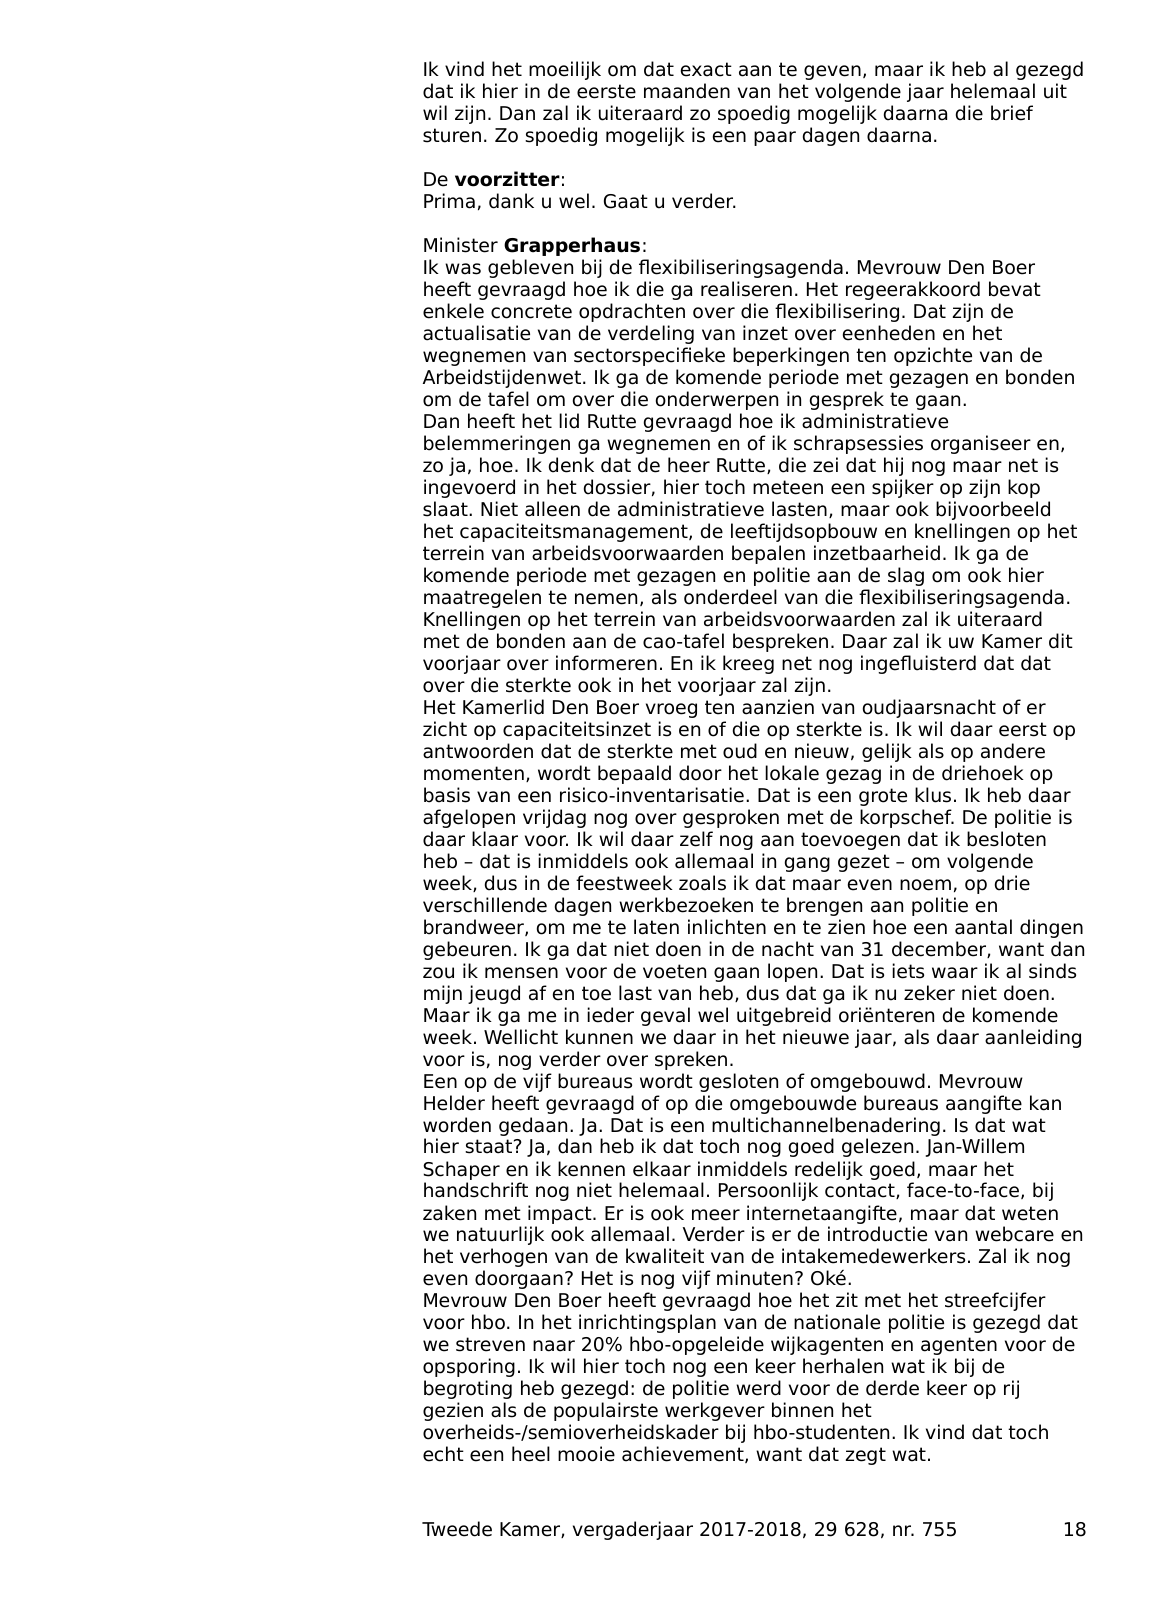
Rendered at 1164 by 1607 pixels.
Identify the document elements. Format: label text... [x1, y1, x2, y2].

text De voorzitter: [422, 169, 1087, 191]
text Ik was gebleven bij de flexibiliseringsagenda. Mevrouw Den Boer heeft gevraagd hoe ik die ga realiseren. Het regeerakkoord bevat enkele concrete opdrachten over die flexibilisering. Dat zijn de actualisatie van de verdeling van inzet over eenheden en het wegnemen van sectorspecifieke beperkingen ten opzichte van de Arbeidstijdenwet. Ik ga de komende periode met gezagen en bonden om de tafel om over die onderwerpen in gesprek te gaan. [422, 257, 1087, 411]
text Prima, dank u wel. Gaat u verder. [422, 191, 1087, 213]
text Dan heeft het lid Rutte gevraagd hoe ik administratieve belemmeringen ga wegnemen en of ik schrapsessies organiseer en, zo ja, hoe. Ik denk dat de heer Rutte, die zei dat hij nog maar net is ingevoerd in het dossier, hier toch meteen een spijker op zijn kop slaat. Niet alleen de administratieve lasten, maar ook bijvoorbeeld het capaciteitsmanagement, de leeftijdsopbouw en knellingen op het terrein van arbeidsvoorwaarden bepalen inzetbaarheid. Ik ga de komende periode met gezagen en politie aan de slag om ook hier maatregelen te nemen, als onderdeel van die flexibiliseringsagenda. Knellingen op het terrein van arbeidsvoorwaarden zal ik uiteraard met de bonden aan de cao-tafel bespreken. Daar zal ik uw Kamer dit voorjaar over informeren. En ik kreeg net nog ingefluisterd dat dat over die sterkte ook in het voorjaar zal zijn. [422, 411, 1087, 697]
text Het Kamerlid Den Boer vroeg ten aanzien van oudjaarsnacht of er zicht op capaciteitsinzet is en of die op sterkte is. Ik wil daar eerst op antwoorden dat de sterkte met oud en nieuw, gelijk als op andere momenten, wordt bepaald door het lokale gezag in de driehoek op basis van een risico-inventarisatie. Dat is een grote klus. Ik heb daar afgelopen vrijdag nog over gesproken met de korpschef. De politie is daar klaar voor. Ik wil daar zelf nog aan toevoegen dat ik besloten heb – dat is inmiddels ook allemaal in gang gezet – om volgende week, dus in de feestweek zoals ik dat maar even noem, op drie verschillende dagen werkbezoeken te brengen aan politie en brandweer, om me te laten inlichten en te zien hoe een aantal dingen gebeuren. Ik ga dat niet doen in de nacht van 31 december, want dan zou ik mensen voor de voeten gaan lopen. Dat is iets waar ik al sinds mijn jeugd af en toe last van heb, dus dat ga ik nu zeker niet doen. Maar ik ga me in ieder geval wel uitgebreid oriënteren de komende week. Wellicht kunnen we daar in het nieuwe jaar, als daar aanleiding voor is, nog verder over spreken. [422, 697, 1087, 1071]
text Mevrouw Den Boer heeft gevraagd hoe het zit met het streefcijfer voor hbo. In het inrichtingsplan van de nationale politie is gezegd dat we streven naar 20% hbo-opgeleide wijkagenten en agenten voor de opsporing. Ik wil hier toch nog een keer herhalen wat ik bij de begroting heb gezegd: de politie werd voor de derde keer op rij gezien als de populairste werkgever binnen het overheids-/semioverheidskader bij hbo-studenten. Ik vind dat toch echt een heel mooie achievement, want dat zegt wat. [422, 1290, 1087, 1466]
text Ik vind het moeilijk om dat exact aan te geven, maar ik heb al gezegd dat ik hier in de eerste maanden van het volgende jaar helemaal uit wil zijn. Dan zal ik uiteraard zo spoedig mogelijk daarna die brief sturen. Zo spoedig mogelijk is een paar dagen daarna. [422, 59, 1087, 147]
text Minister Grapperhaus: [422, 235, 1087, 257]
text Een op de vijf bureaus wordt gesloten of omgebouwd. Mevrouw Helder heeft gevraagd of op die omgebouwde bureaus aangifte kan worden gedaan. Ja. Dat is een multichannelbenadering. Is dat wat hier staat? Ja, dan heb ik dat toch nog goed gelezen. Jan-Willem Schaper en ik kennen elkaar inmiddels redelijk goed, maar het handschrift nog niet helemaal. Persoonlijk contact, face-to-face, bij zaken met impact. Er is ook meer internetaangifte, maar dat weten we natuurlijk ook allemaal. Verder is er de introductie van webcare en het verhogen van de kwaliteit van de intakemedewerkers. Zal ik nog even doorgaan? Het is nog vijf minuten? Oké. [422, 1071, 1087, 1290]
